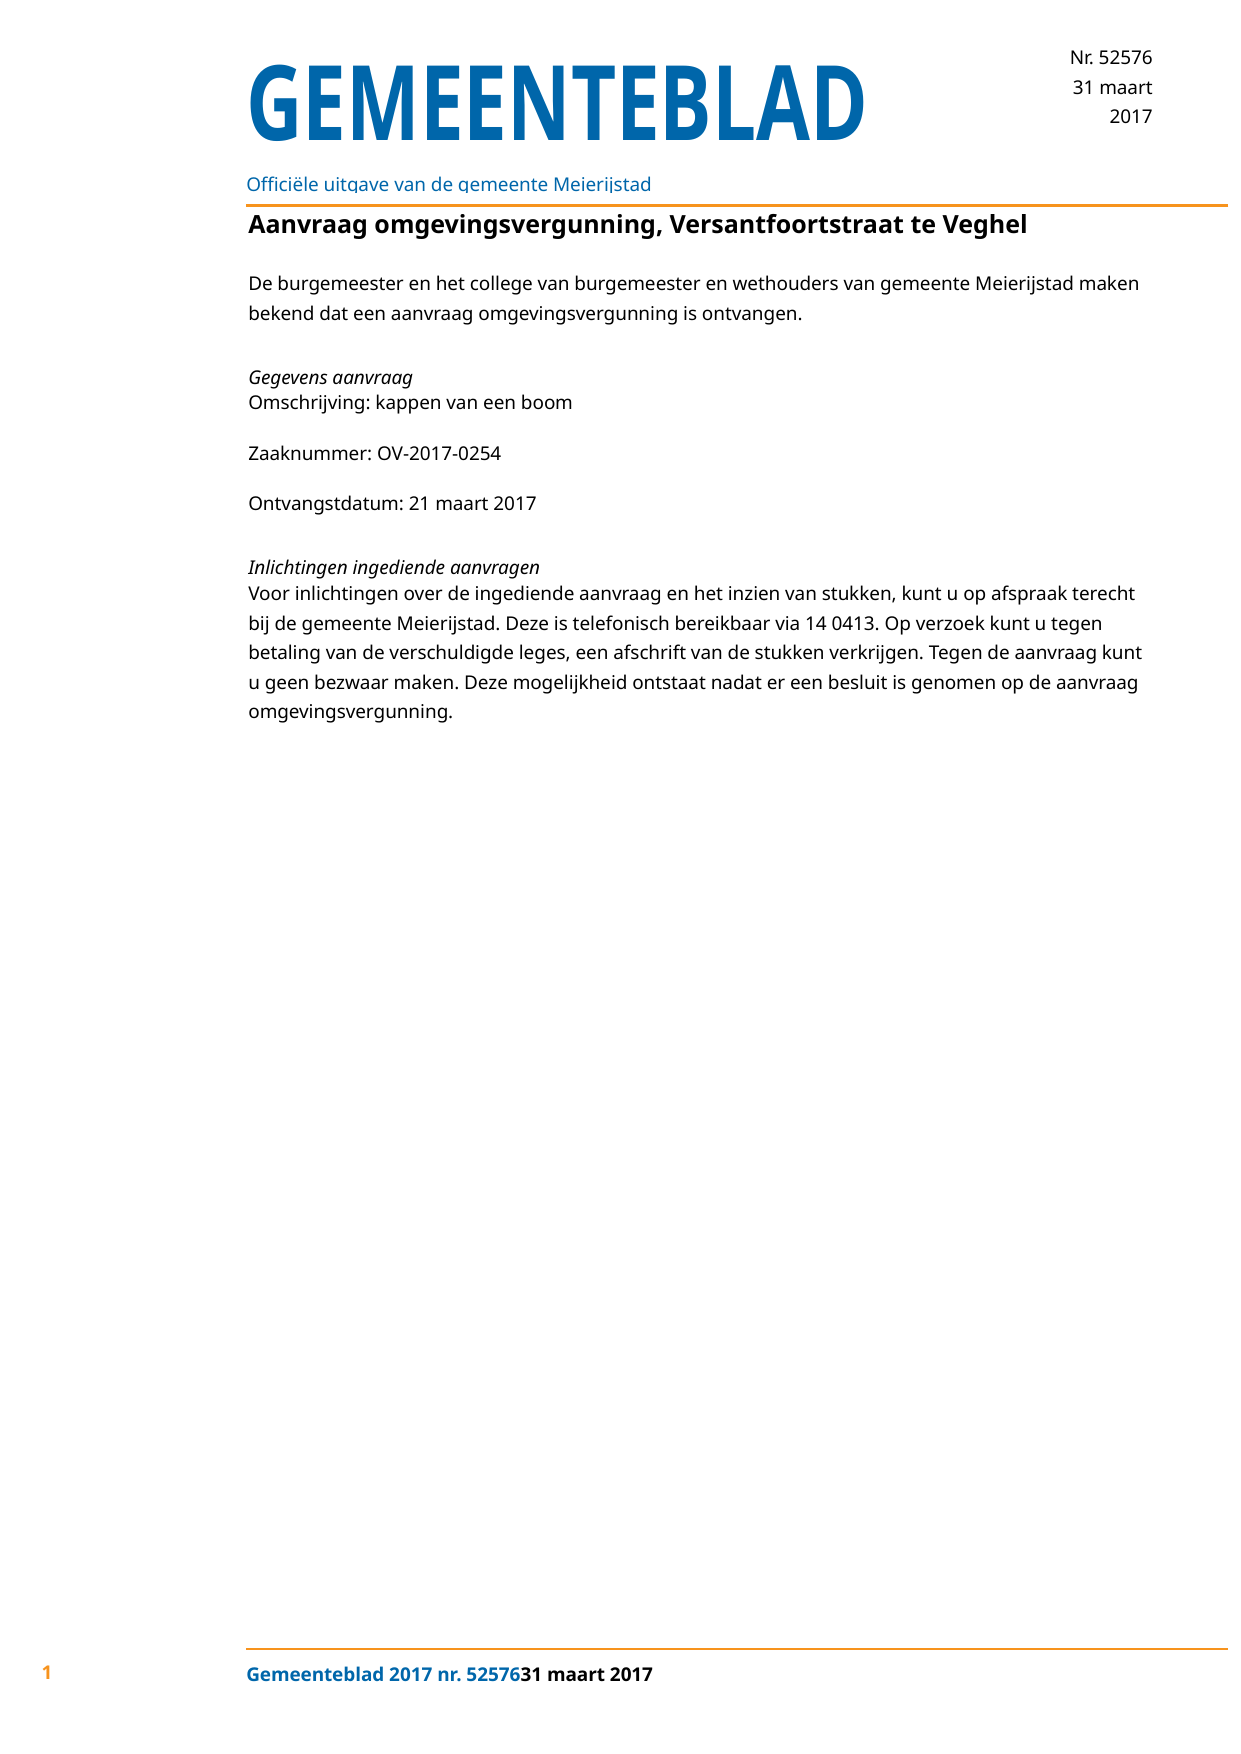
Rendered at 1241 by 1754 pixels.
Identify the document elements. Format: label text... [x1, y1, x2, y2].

text Voor inlichtingen over de ingediende aanvraag en het inzien van stukken, kunt u op afspraak terecht bij de gemeente Meierijstad. Deze is telefonisch bereikbaar via 14 0413. Op verzoek kunt u tegen betaling van de verschuldigde leges, een afschrift van de stukken verkrijgen. Tegen de aanvraag kunt u geen bezwaar maken. Deze mogelijkheid ontstaat nadat er een besluit is genomen op de aanvraag omgevingsvergunning. [248, 580, 1152, 724]
text De burgemeester en het college van burgemeester en wethouders van gemeente Meierijstad maken bekend dat een aanvraag omgevingsvergunning is ontvangen. [248, 270, 1152, 326]
text Inlichtingen ingediende aanvragen [248, 554, 1152, 580]
text Gegevens aanvraag [248, 364, 1152, 389]
text Aanvraag omgevingsvergunning, Versantfoortstraat te Veghel [248, 207, 1152, 241]
text Ontvangstdatum: 21 maart 2017 [248, 490, 1152, 516]
text Zaaknummer: OV-2017-0254 [248, 440, 1152, 466]
picture [41, 47, 231, 172]
text Omschrijving: kappen van een boom [248, 389, 1152, 415]
